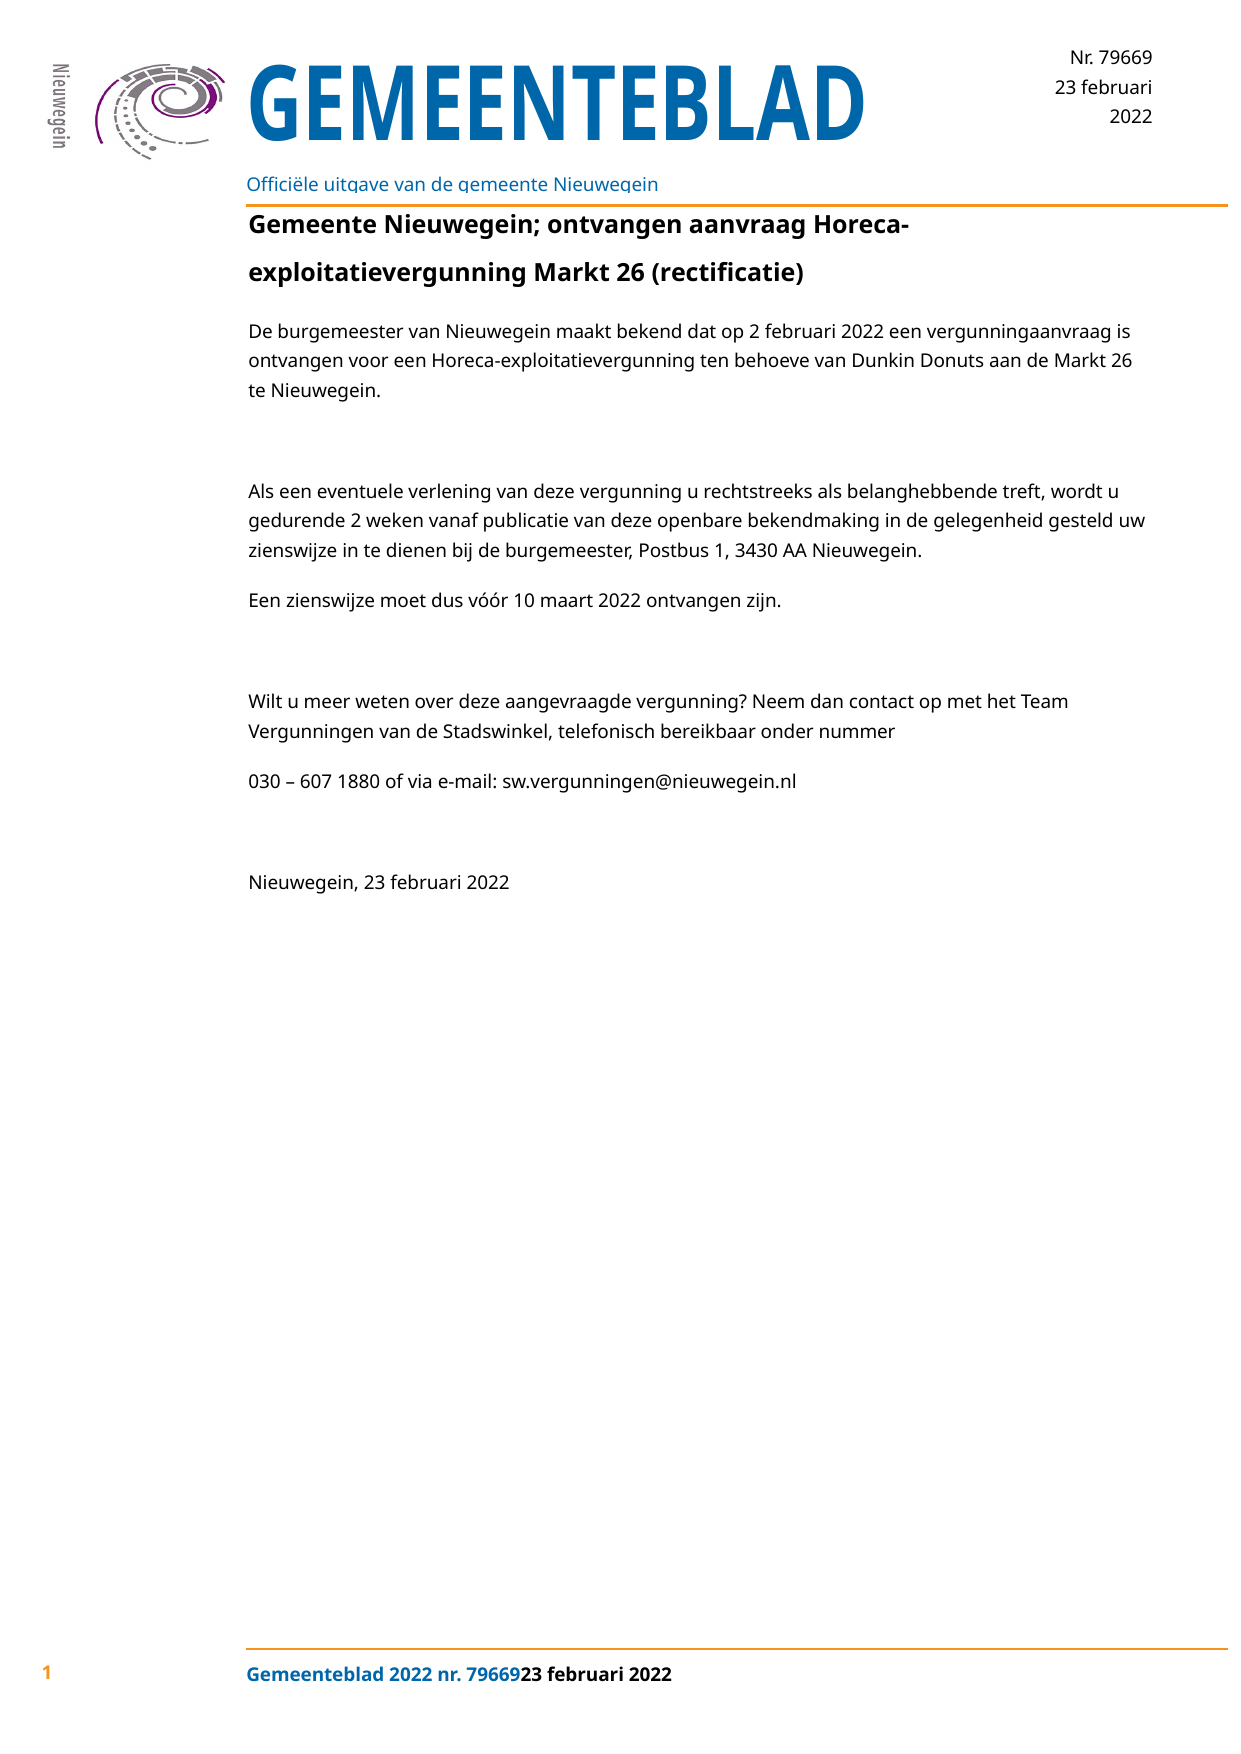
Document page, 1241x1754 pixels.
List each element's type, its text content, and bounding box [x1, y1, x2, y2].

text De burgemeester van Nieuwegein maakt bekend dat op 2 februari 2022 een vergunningaanvraag is ontvangen voor een Horeca-exploitatievergunning ten behoeve van Dunkin Donuts aan de Markt 26 te Nieuwegein. [248, 318, 1152, 403]
text Als een eventuele verlening van deze vergunning u rechtstreeks als belanghebbende treft, wordt u gedurende 2 weken vanaf publicatie van deze openbare bekendmaking in de gelegenheid gesteld uw zienswijze in te dienen bij de burgemeester, Postbus 1, 3430 AA Nieuwegein. [248, 478, 1152, 563]
text Nieuwegein, 23 februari 2022 [248, 869, 1152, 895]
text Een zienswijze moet dus vóór 10 maart 2022 ontvangen zijn. [248, 587, 1152, 613]
text Wilt u meer weten over deze aangevraagde vergunning? Neem dan contact op met het Team Vergunningen van de Stadswinkel, telefonisch bereikbaar onder nummer [248, 688, 1152, 744]
text Gemeente Nieuwegein; ontvangen aanvraag Horeca-exploitatievergunning Markt 26 (rectificatie) [248, 207, 1152, 288]
picture [41, 47, 231, 172]
text 030 – 607 1880 of via e-mail: sw.vergunningen@nieuwegein.nl [248, 768, 1152, 794]
